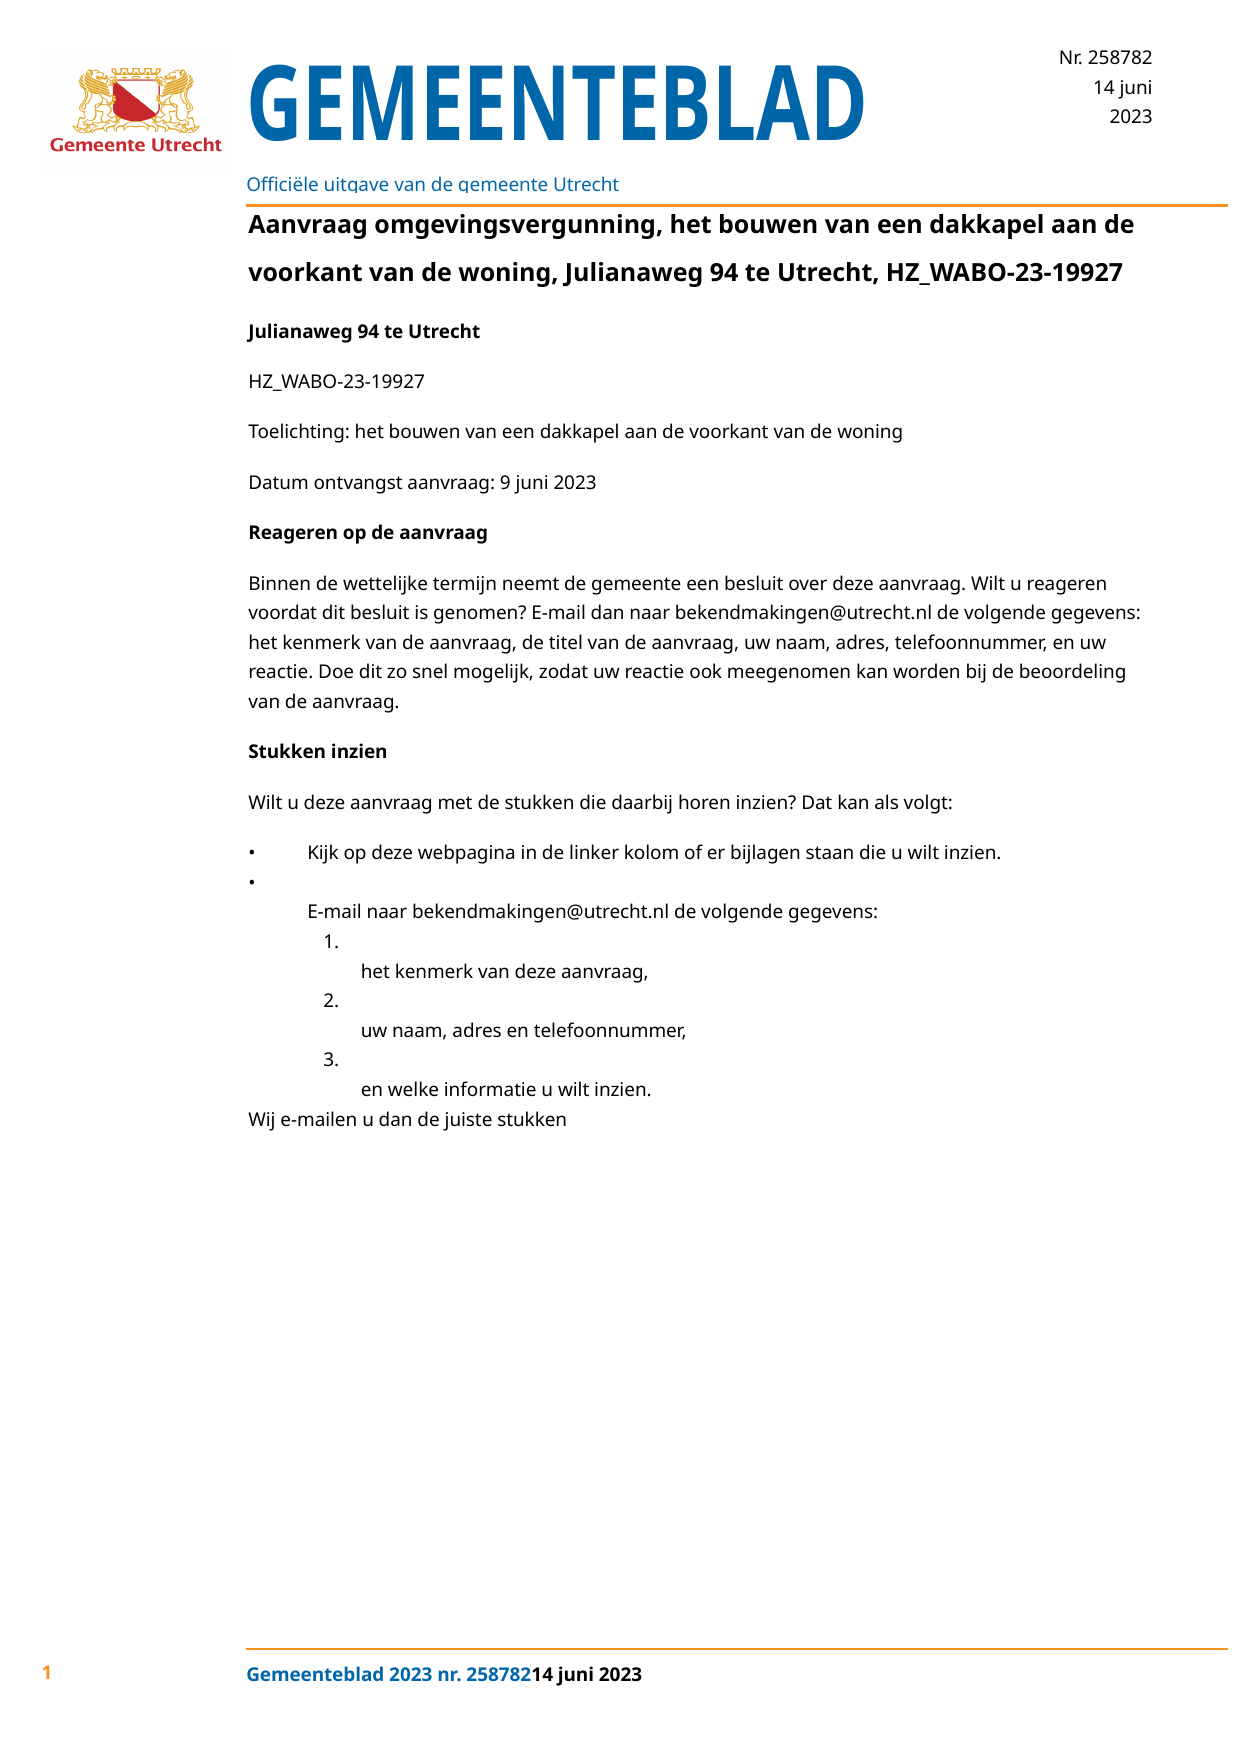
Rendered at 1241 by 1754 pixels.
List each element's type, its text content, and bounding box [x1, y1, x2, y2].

text Reageren op de aanvraag [248, 519, 1152, 545]
list Kijk op deze webpagina in de linker kolom of er bijlagen staan die u wilt inzien. [248, 839, 1152, 865]
text Binnen de wettelijke termijn neemt de gemeente een besluit over deze aanvraag. Wilt u reageren voordat dit besluit is genomen? E-mail dan naar bekendmakingen@utrecht.nl de volgende gegevens: het kenmerk van de aanvraag, de titel van de aanvraag, uw naam, adres, telefoonnummer, en uw reactie. Doe dit zo snel mogelijk, zodat uw reactie ook meegenomen kan worden bij de beoordeling van de aanvraag. [248, 570, 1152, 714]
list het kenmerk van deze aanvraag, [323, 958, 1152, 984]
picture [41, 47, 231, 172]
list en welke informatie u wilt inzien. [323, 1076, 1152, 1102]
list E-mail naar bekendmakingen@utrecht.nl de volgende gegevens: [248, 899, 1152, 924]
text HZ_WABO-23-19927 [248, 368, 1152, 394]
text Toelichting: het bouwen van een dakkapel aan de voorkant van de woning [248, 419, 1152, 444]
text Datum ontvangst aanvraag: 9 juni 2023 [248, 469, 1152, 495]
text Wilt u deze aanvraag met de stukken die daarbij horen inzien? Dat kan als volgt: [248, 789, 1152, 815]
text Stukken inzien [248, 739, 1152, 764]
text Aanvraag omgevingsvergunning, het bouwen van een dakkapel aan de voorkant van de woning, Julianaweg 94 te Utrecht, HZ_WABO-23-19927 [248, 207, 1152, 288]
list uw naam, adres en telefoonnummer, [323, 1017, 1152, 1043]
text Wij e-mailen u dan de juiste stukken [248, 1106, 1152, 1132]
text Julianaweg 94 te Utrecht [248, 318, 1152, 344]
